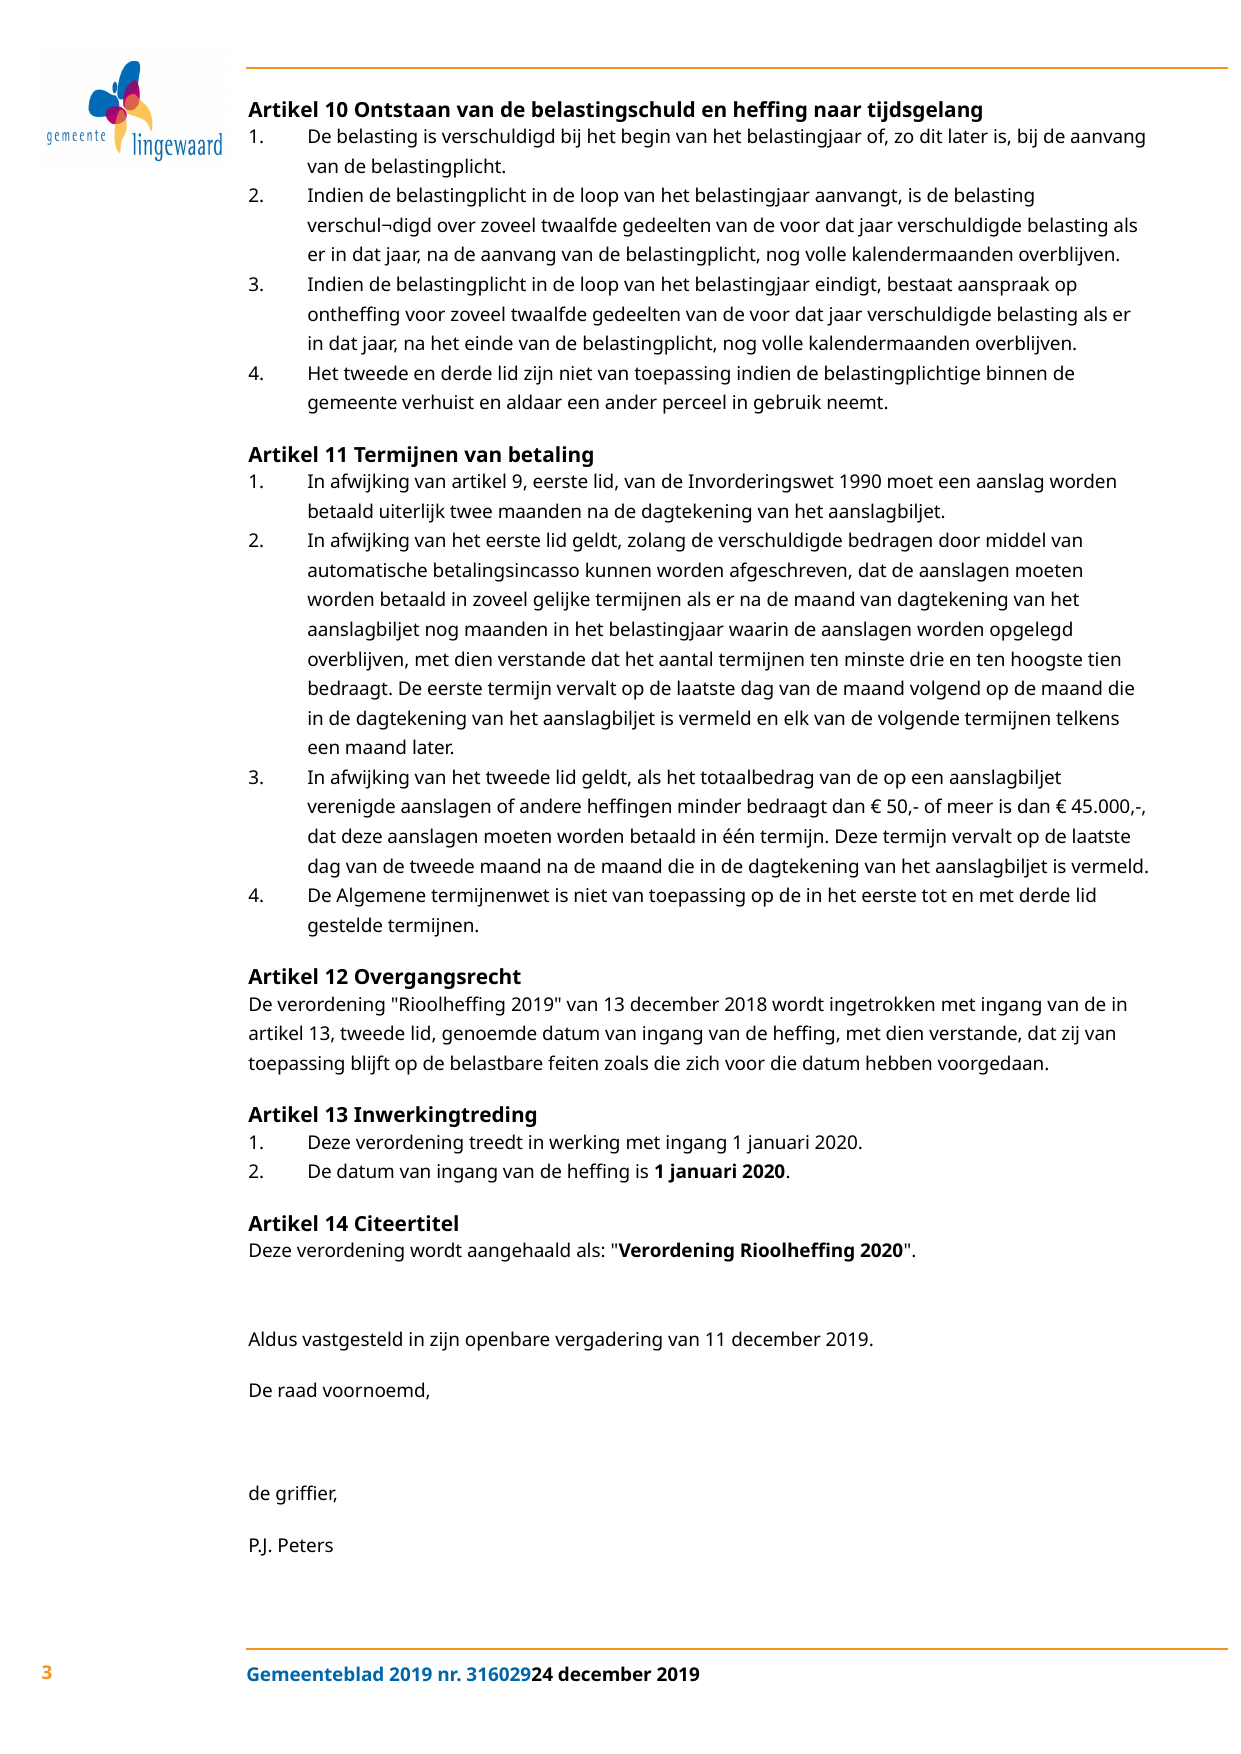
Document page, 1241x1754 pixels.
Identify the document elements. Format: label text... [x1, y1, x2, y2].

list In afwijking van het tweede lid geldt, als het totaalbedrag van de op een aanslagbiljet verenigde aanslagen of andere heffingen minder bedraagt dan € 50,- of meer is dan € 45.000,-, dat deze aanslagen moeten worden betaald in één termijn. Deze termijn vervalt op de laatste dag van de tweede maand na de maand die in de dagtekening van het aanslagbiljet is vermeld. [248, 764, 1152, 879]
list In afwijking van het eerste lid geldt, zolang de verschuldigde bedragen door middel van automatische betalingsincasso kunnen worden afgeschreven, dat de aanslagen moeten worden betaald in zoveel gelijke termijnen als er na de maand van dagtekening van het aanslagbiljet nog maanden in het belastingjaar waarin de aanslagen worden opgelegd overblijven, met dien verstande dat het aantal termijnen ten minste drie en ten hoogste tien bedraagt. De eerste termijn vervalt op de laatste dag van de maand volgend op de maand die in de dagtekening van het aanslagbiljet is vermeld en elk van de volgende termijnen telkens een maand later. [248, 527, 1152, 760]
text Deze verordening wordt aangehaald als: "Verordening Rioolheffing 2020". [248, 1237, 1152, 1263]
text De verordening "Rioolheffing 2019" van 13 december 2018 wordt ingetrokken met ingang van de in artikel 13, tweede lid, genoemde datum van ingang van de heffing, met dien verstande, dat zij van toepassing blijft op de belastbare feiten zoals die zich voor die datum hebben voorgedaan. [248, 991, 1152, 1076]
picture [41, 47, 231, 172]
text de griffier, [248, 1481, 1152, 1506]
list Het tweede en derde lid zijn niet van toepassing indien de belastingplichtige binnen de gemeente verhuist en aldaar een ander perceel in gebruik neemt. [248, 360, 1152, 415]
list Indien de belastingplicht in de loop van het belastingjaar eindigt, bestaat aanspraak op ontheffing voor zoveel twaalfde gedeelten van de voor dat jaar verschuldigde belasting als er in dat jaar, na het einde van de belastingplicht, nog volle kalendermaanden overblijven. [248, 271, 1152, 356]
text Artikel 11 Termijnen van betaling [248, 440, 1152, 468]
text Artikel 12 Overgangsrecht [248, 962, 1152, 991]
list Deze verordening treedt in werking met ingang 1 januari 2020. [248, 1129, 1152, 1155]
text P.J. Peters [248, 1532, 1152, 1558]
list De belasting is verschuldigd bij het begin van het belastingjaar of, zo dit later is, bij de aanvang van de belastingplicht. [248, 123, 1152, 178]
list In afwijking van artikel 9, eerste lid, van de Invorderingswet 1990 moet een aanslag worden betaald uiterlijk twee maanden na de dagtekening van het aanslagbiljet. [248, 468, 1152, 524]
list Indien de belastingplicht in de loop van het belastingjaar aanvangt, is de belasting verschul¬digd over zoveel twaalfde gedeelten van de voor dat jaar verschuldigde belasting als er in dat jaar, na de aanvang van de belastingplicht, nog volle kalendermaanden overblijven. [248, 182, 1152, 267]
text De raad voornoemd, [248, 1378, 1152, 1403]
text Aldus vastgesteld in zijn openbare vergadering van 11 december 2019. [248, 1326, 1152, 1352]
text Artikel 14 Citeertitel [248, 1209, 1152, 1237]
list De Algemene termijnenwet is niet van toepassing op de in het eerste tot en met derde lid gestelde termijnen. [248, 882, 1152, 938]
list De datum van ingang van de heffing is 1 januari 2020. [248, 1158, 1152, 1184]
text Artikel 10 Ontstaan van de belastingschuld en heffing naar tijdsgelang [248, 95, 1152, 123]
text Artikel 13 Inwerkingtreding [248, 1101, 1152, 1129]
